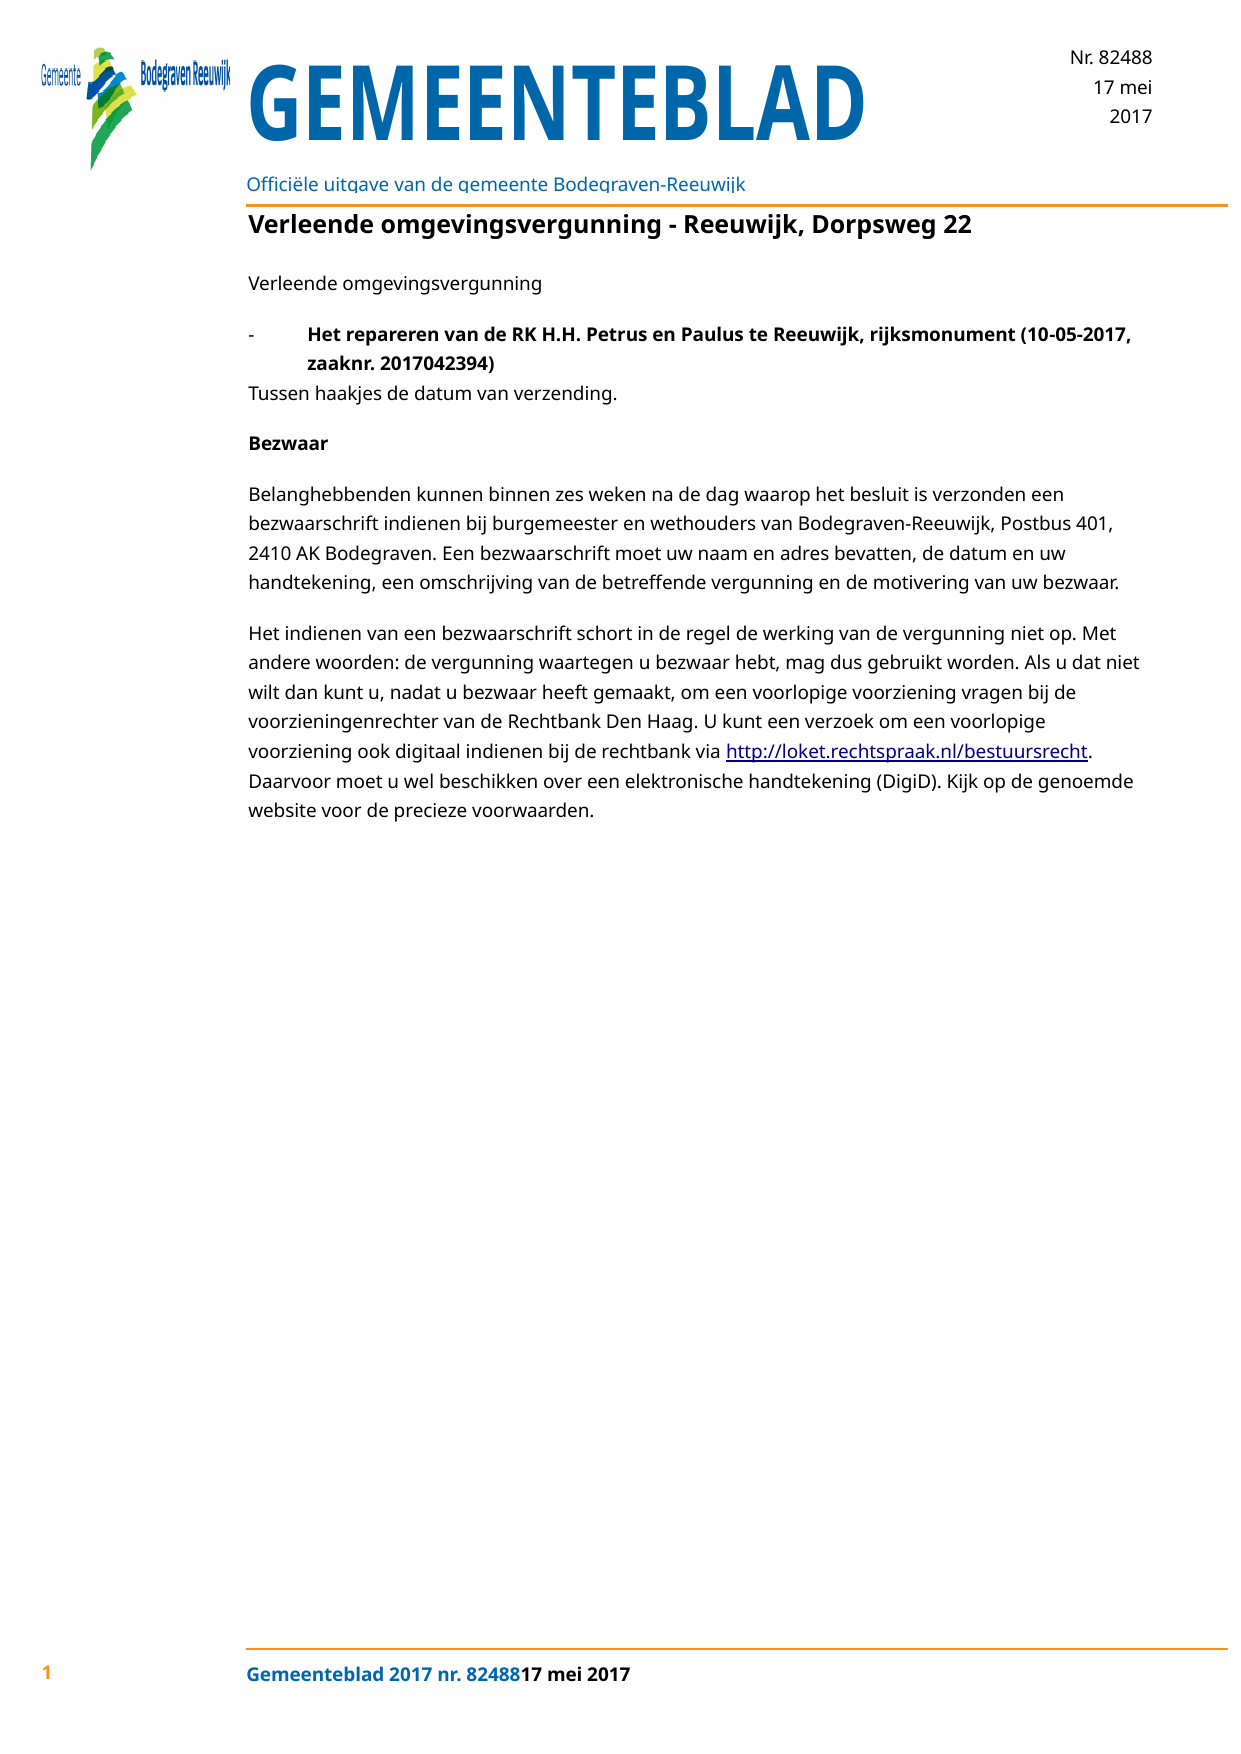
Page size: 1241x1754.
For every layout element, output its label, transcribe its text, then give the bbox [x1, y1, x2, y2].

list Het repareren van de RK H.H. Petrus en Paulus te Reeuwijk, rijksmonument (10‑05‑2017, zaaknr. 2017042394) [248, 321, 1152, 376]
text Verleende omgevingsvergunning [248, 270, 1152, 296]
text Het indienen van een bezwaarschrift schort in de regel de werking van de vergunning niet op. Met andere woorden: de vergunning waartegen u bezwaar hebt, mag dus gebruikt worden. Als u dat niet wilt dan kunt u, nadat u bezwaar heeft gemaakt, om een voorlopige voorziening vragen bij de voorzieningenrechter van de Rechtbank Den Haag. U kunt een verzoek om een voorlopige voorziening ook digitaal indienen bij de rechtbank via http://loket.rechtspraak.nl/bestuursrecht. Daarvoor moet u wel beschikken over een elektronische handtekening (DigiD). Kijk op de genoemde website voor de precieze voorwaarden. [248, 620, 1152, 823]
text Bezwaar [248, 430, 1152, 456]
text Belanghebbenden kunnen binnen zes weken na de dag waarop het besluit is verzonden een bezwaarschrift indienen bij burgemeester en wethouders van Bodegraven-Reeuwijk, Postbus 401, 2410 AK Bodegraven. Een bezwaarschrift moet uw naam en adres bevatten, de datum en uw handtekening, een omschrijving van de betreffende vergunning en de motivering van uw bezwaar. [248, 481, 1152, 595]
text Verleende omgevingsvergunning - Reeuwijk, Dorpsweg 22 [248, 207, 1152, 241]
text Tussen haakjes de datum van verzending. [248, 380, 1152, 406]
picture [41, 47, 231, 172]
